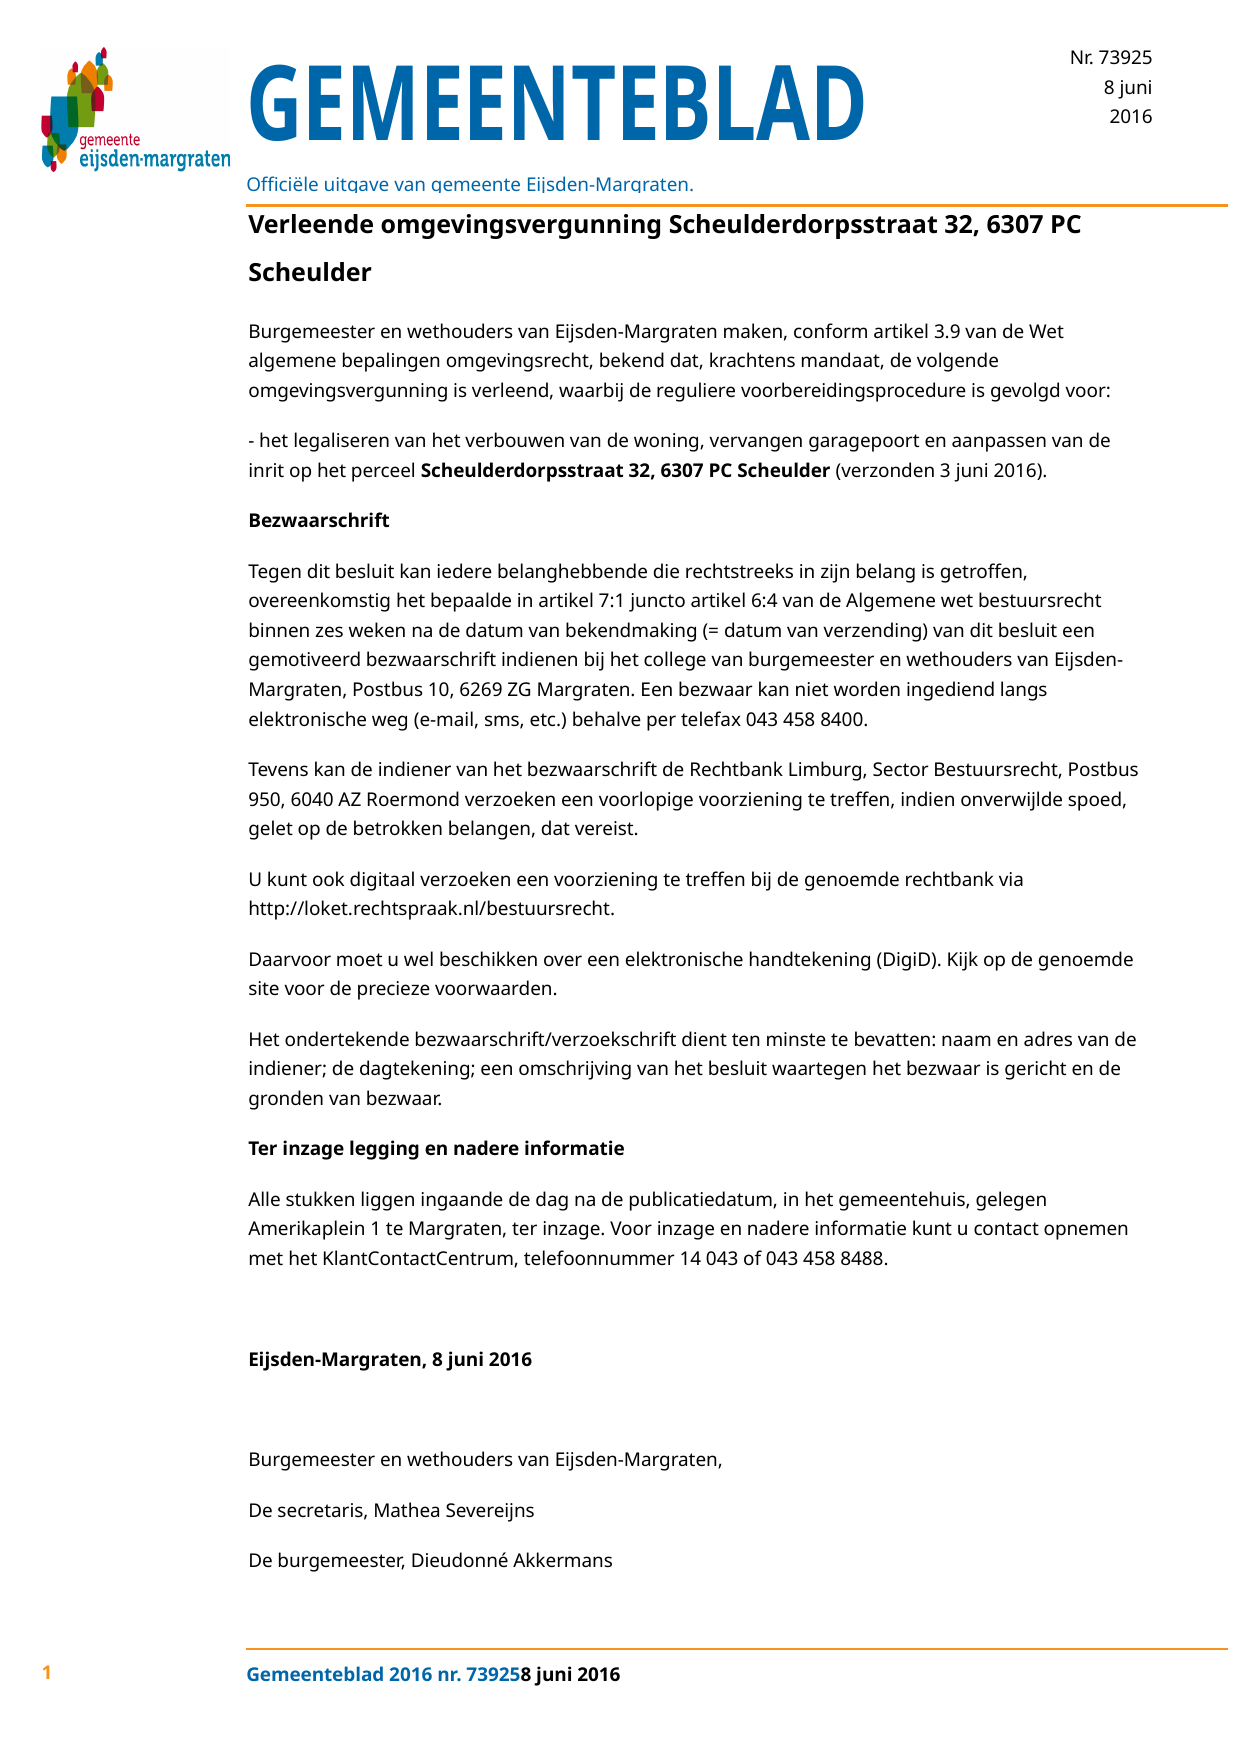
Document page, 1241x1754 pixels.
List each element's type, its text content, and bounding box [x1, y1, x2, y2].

text Tegen dit besluit kan iedere belanghebbende die rechtstreeks in zijn belang is getroffen, overeenkomstig het bepaalde in artikel 7:1 juncto artikel 6:4 van de Algemene wet bestuursrecht binnen zes weken na de datum van bekendmaking (= datum van verzending) van dit besluit een gemotiveerd bezwaarschrift indienen bij het college van burgemeester en wethouders van Eijsden-Margraten, Postbus 10, 6269 ZG Margraten. Een bezwaar kan niet worden ingediend langs elektronische weg (e-mail, sms, etc.) behalve per telefax 043 458 8400. [248, 558, 1152, 732]
text - het legaliseren van het verbouwen van de woning, vervangen garagepoort en aanpassen van de inrit op het perceel Scheulderdorpsstraat 32, 6307 PC Scheulder (verzonden 3 juni 2016). [248, 427, 1152, 483]
text Ter inzage legging en nadere informatie [248, 1135, 1152, 1161]
picture [41, 47, 231, 172]
text Eijsden-Margraten, 8 juni 2016 [248, 1346, 1152, 1372]
text Alle stukken liggen ingaande de dag na de publicatiedatum, in het gemeentehuis, gelegen Amerikaplein 1 te Margraten, ter inzage. Voor inzage en nadere informatie kunt u contact opnemen met het KlantContactCentrum, telefoonnummer 14 043 of 043 458 8488. [248, 1186, 1152, 1271]
text Burgemeester en wethouders van Eijsden-Margraten, [248, 1447, 1152, 1472]
text Het ondertekende bezwaarschrift/verzoekschrift dient ten minste te bevatten: naam en adres van de indiener; de dagtekening; een omschrijving van het besluit waartegen het bezwaar is gericht en de gronden van bezwaar. [248, 1026, 1152, 1111]
text Verleende omgevingsvergunning Scheulderdorpsstraat 32, 6307 PC Scheulder [248, 207, 1152, 288]
text De secretaris, Mathea Severeijns [248, 1497, 1152, 1523]
text Burgemeester en wethouders van Eijsden-Margraten maken, conform artikel 3.9 van de Wet algemene bepalingen omgevingsrecht, bekend dat, krachtens mandaat, de volgende omgevingsvergunning is verleend, waarbij de reguliere voorbereidingsprocedure is gevolgd voor: [248, 318, 1152, 403]
text Daarvoor moet u wel beschikken over een elektronische handtekening (DigiD). Kijk op de genoemde site voor de precieze voorwaarden. [248, 946, 1152, 1001]
text Tevens kan de indiener van het bezwaarschrift de Rechtbank Limburg, Sector Bestuursrecht, Postbus 950, 6040 AZ Roermond verzoeken een voorlopige voorziening te treffen, indien onverwijlde spoed, gelet op de betrokken belangen, dat vereist. [248, 756, 1152, 841]
text Bezwaarschrift [248, 507, 1152, 533]
text U kunt ook digitaal verzoeken een voorziening te treffen bij de genoemde rechtbank via http://loket.rechtspraak.nl/bestuursrecht. [248, 866, 1152, 921]
text De burgemeester, Dieudonné Akkermans [248, 1547, 1152, 1573]
